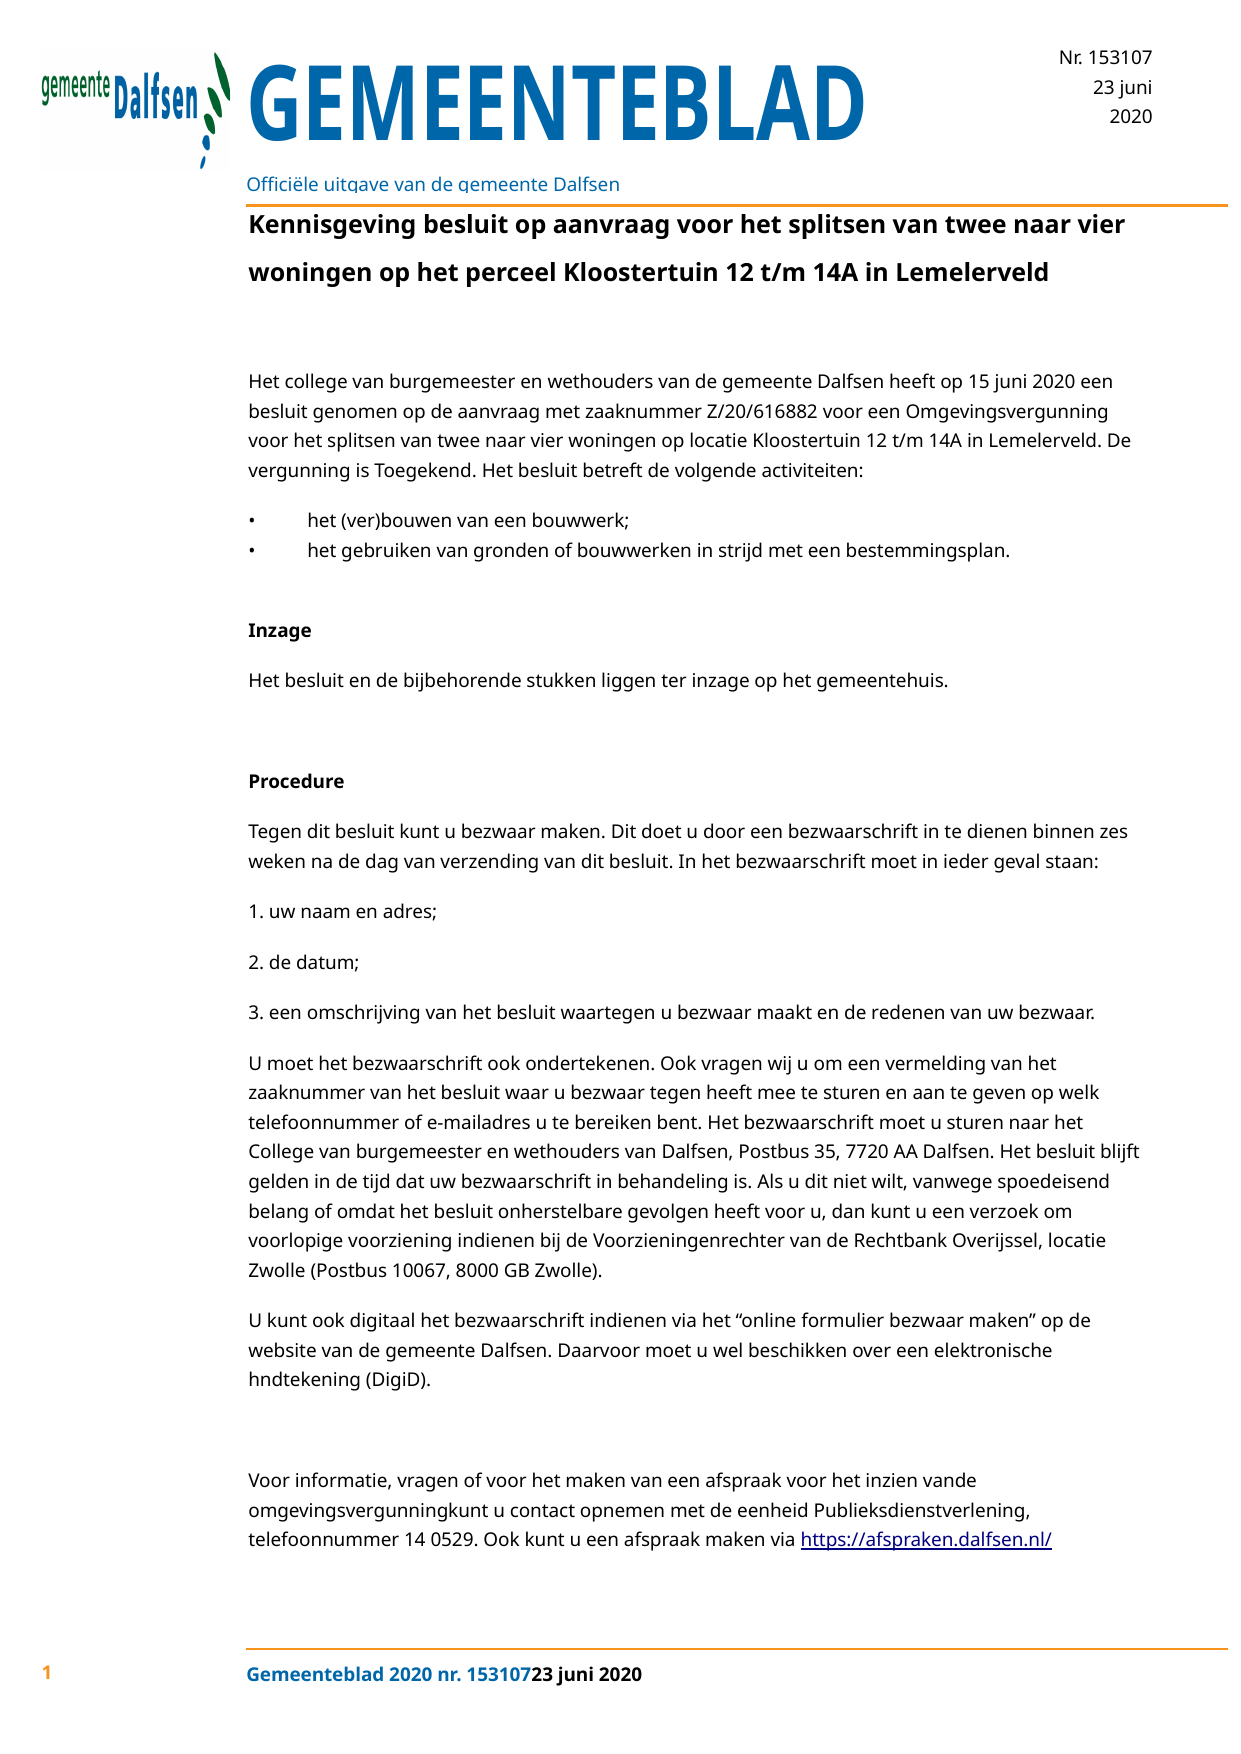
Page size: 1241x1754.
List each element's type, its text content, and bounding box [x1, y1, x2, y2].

text U moet het bezwaarschrift ook ondertekenen. Ook vragen wij u om een vermelding van het zaaknummer van het besluit waar u bezwaar tegen heeft mee te sturen en aan te geven op welk telefoonnummer of e-mailadres u te bereiken bent. Het bezwaarschrift moet u sturen naar het College van burgemeester en wethouders van Dalfsen, Postbus 35, 7720 AA Dalfsen. Het besluit blijft gelden in de tijd dat uw bezwaarschrift in behandeling is. Als u dit niet wilt, vanwege spoedeisend belang of omdat het besluit onherstelbare gevolgen heeft voor u, dan kunt u een verzoek om voorlopige voorziening indienen bij de Voorzieningenrechter van de Rechtbank Overijssel, locatie Zwolle (Postbus 10067, 8000 GB Zwolle). [248, 1050, 1152, 1283]
list het gebruiken van gronden of bouwwerken in strijd met een bestemmingsplan. [248, 537, 1152, 563]
text U kunt ook digitaal het bezwaarschrift indienen via het “online formulier bezwaar maken” op de website van de gemeente Dalfsen. Daarvoor moet u wel beschikken over een elektronische hndtekening (DigiD). [248, 1307, 1152, 1392]
list het (ver)bouwen van een bouwwerk; [248, 507, 1152, 533]
text Kennisgeving besluit op aanvraag voor het splitsen van twee naar vier woningen op het perceel Kloostertuin 12 t/m 14A in Lemelerveld [248, 207, 1152, 288]
text Procedure [248, 768, 1152, 794]
text Het besluit en de bijbehorende stukken liggen ter inzage op het gemeentehuis. [248, 667, 1152, 693]
text Het college van burgemeester en wethouders van de gemeente Dalfsen heeft op 15 juni 2020 een besluit genomen op de aanvraag met zaaknummer Z/20/616882 voor een Omgevingsvergunning voor het splitsen van twee naar vier woningen op locatie Kloostertuin 12 t/m 14A in Lemelerveld. De vergunning is Toegekend. Het besluit betreft de volgende activiteiten: [248, 368, 1152, 483]
text 3. een omschrijving van het besluit waartegen u bezwaar maakt en de redenen van uw bezwaar. [248, 999, 1152, 1025]
text Tegen dit besluit kunt u bezwaar maken. Dit doet u door een bezwaarschrift in te dienen binnen zes weken na de dag van verzending van dit besluit. In het bezwaarschrift moet in ieder geval staan: [248, 819, 1152, 874]
text Voor informatie, vragen of voor het maken van een afspraak voor het inzien vande omgevingsvergunningkunt u contact opnemen met de eenheid Publieksdienstverlening, telefoonnummer 14 0529. Ook kunt u een afspraak maken via https://afspraken.dalfsen.nl/ [248, 1467, 1152, 1552]
text Inzage [248, 617, 1152, 643]
text 1. uw naam en adres; [248, 899, 1152, 924]
text 2. de datum; [248, 949, 1152, 975]
picture [41, 47, 231, 172]
